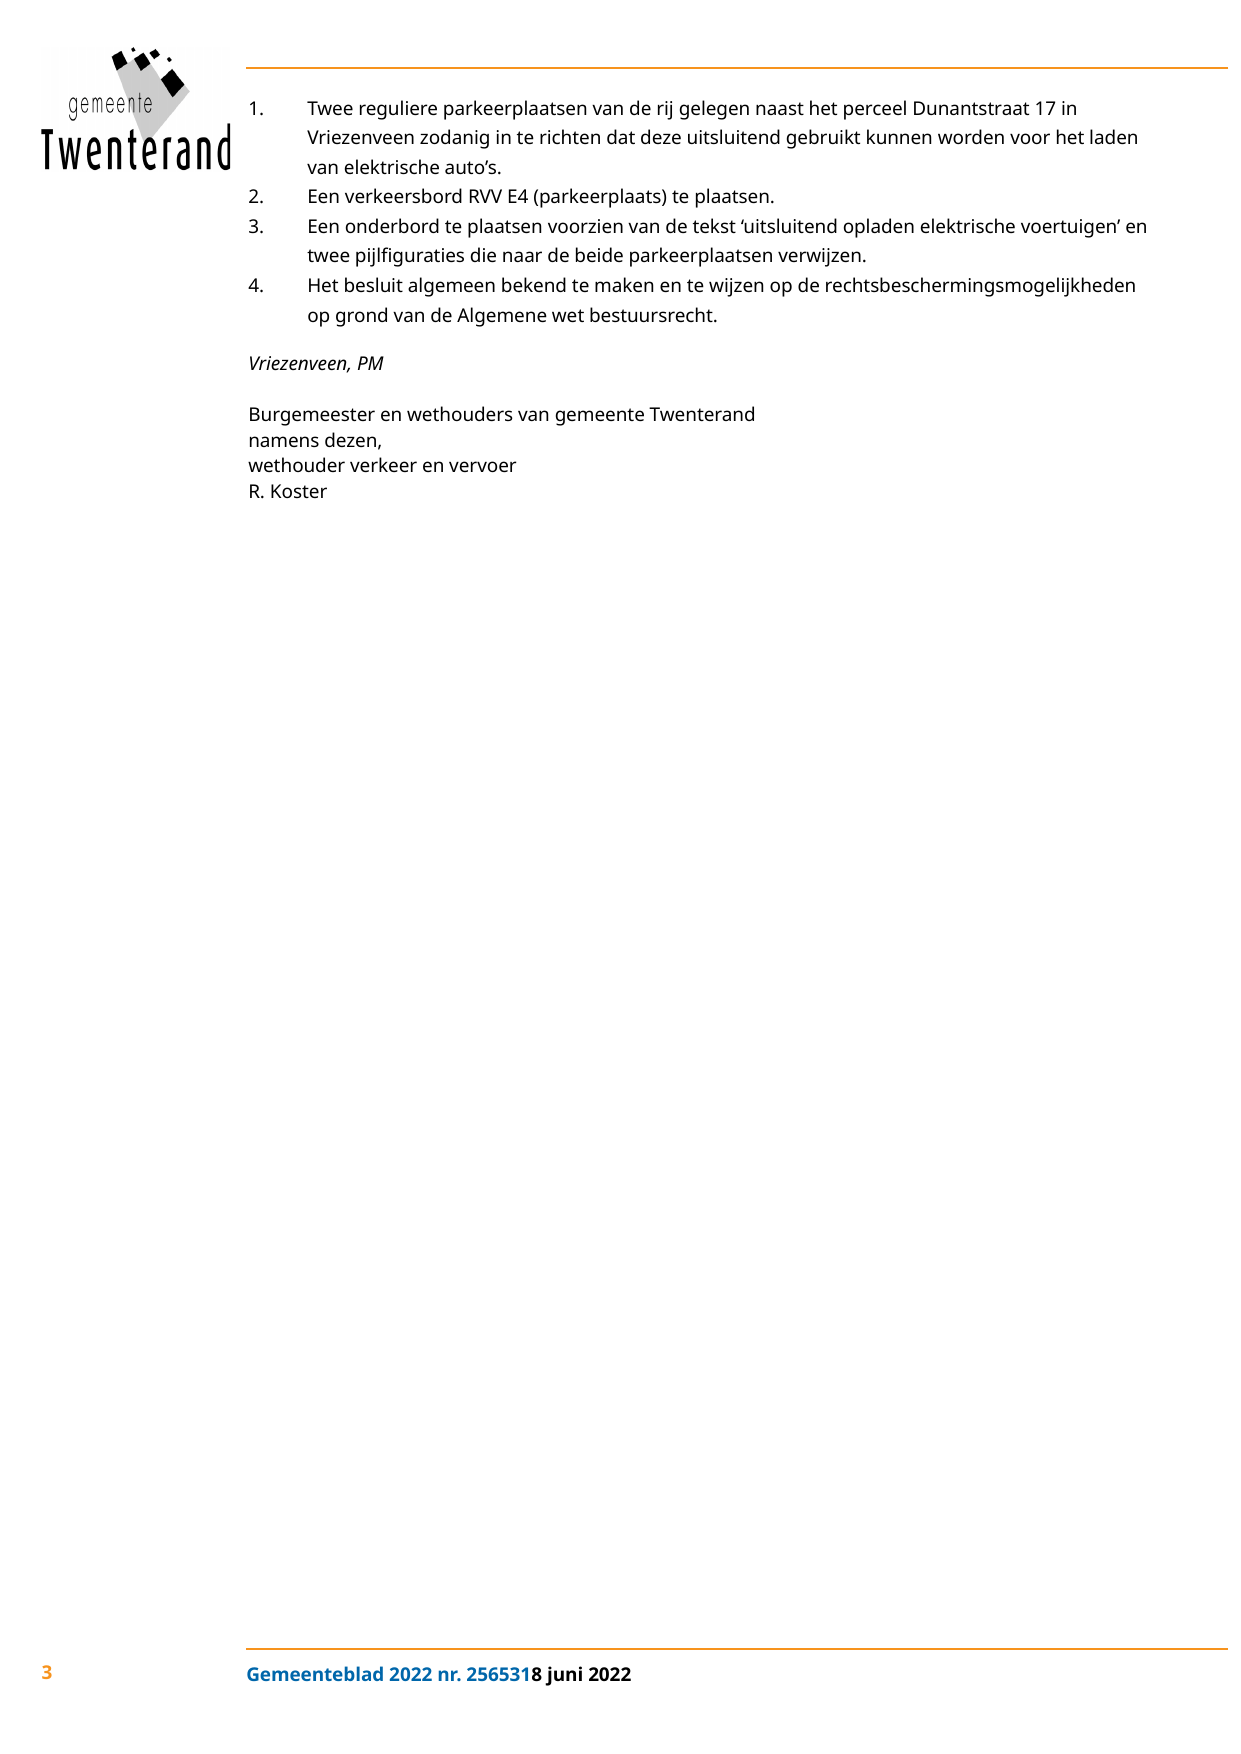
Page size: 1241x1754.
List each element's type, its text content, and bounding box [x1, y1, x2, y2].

picture [41, 47, 231, 172]
text Burgemeester en wethouders van gemeente Twenterand [248, 401, 1152, 427]
list Twee reguliere parkeerplaatsen van de rij gelegen naast het perceel Dunantstraat 17 in Vriezenveen zodanig in te richten dat deze uitsluitend gebruikt kunnen worden voor het laden van elektrische auto’s. [248, 95, 1152, 180]
text Vriezenveen, PM [248, 350, 1152, 375]
text namens dezen, [248, 427, 1152, 453]
list Een onderbord te plaatsen voorzien van de tekst ‘uitsluitend opladen elektrische voertuigen’ en twee pijlfiguraties die naar de beide parkeerplaatsen verwijzen. [248, 213, 1152, 268]
text wethouder verkeer en vervoer [248, 453, 1152, 478]
text R. Koster [248, 478, 1152, 504]
list Het besluit algemeen bekend te maken en te wijzen op de rechtsbeschermingsmogelijkheden op grond van de Algemene wet bestuursrecht. [248, 272, 1152, 328]
list Een verkeersbord RVV E4 (parkeerplaats) te plaatsen. [248, 183, 1152, 209]
